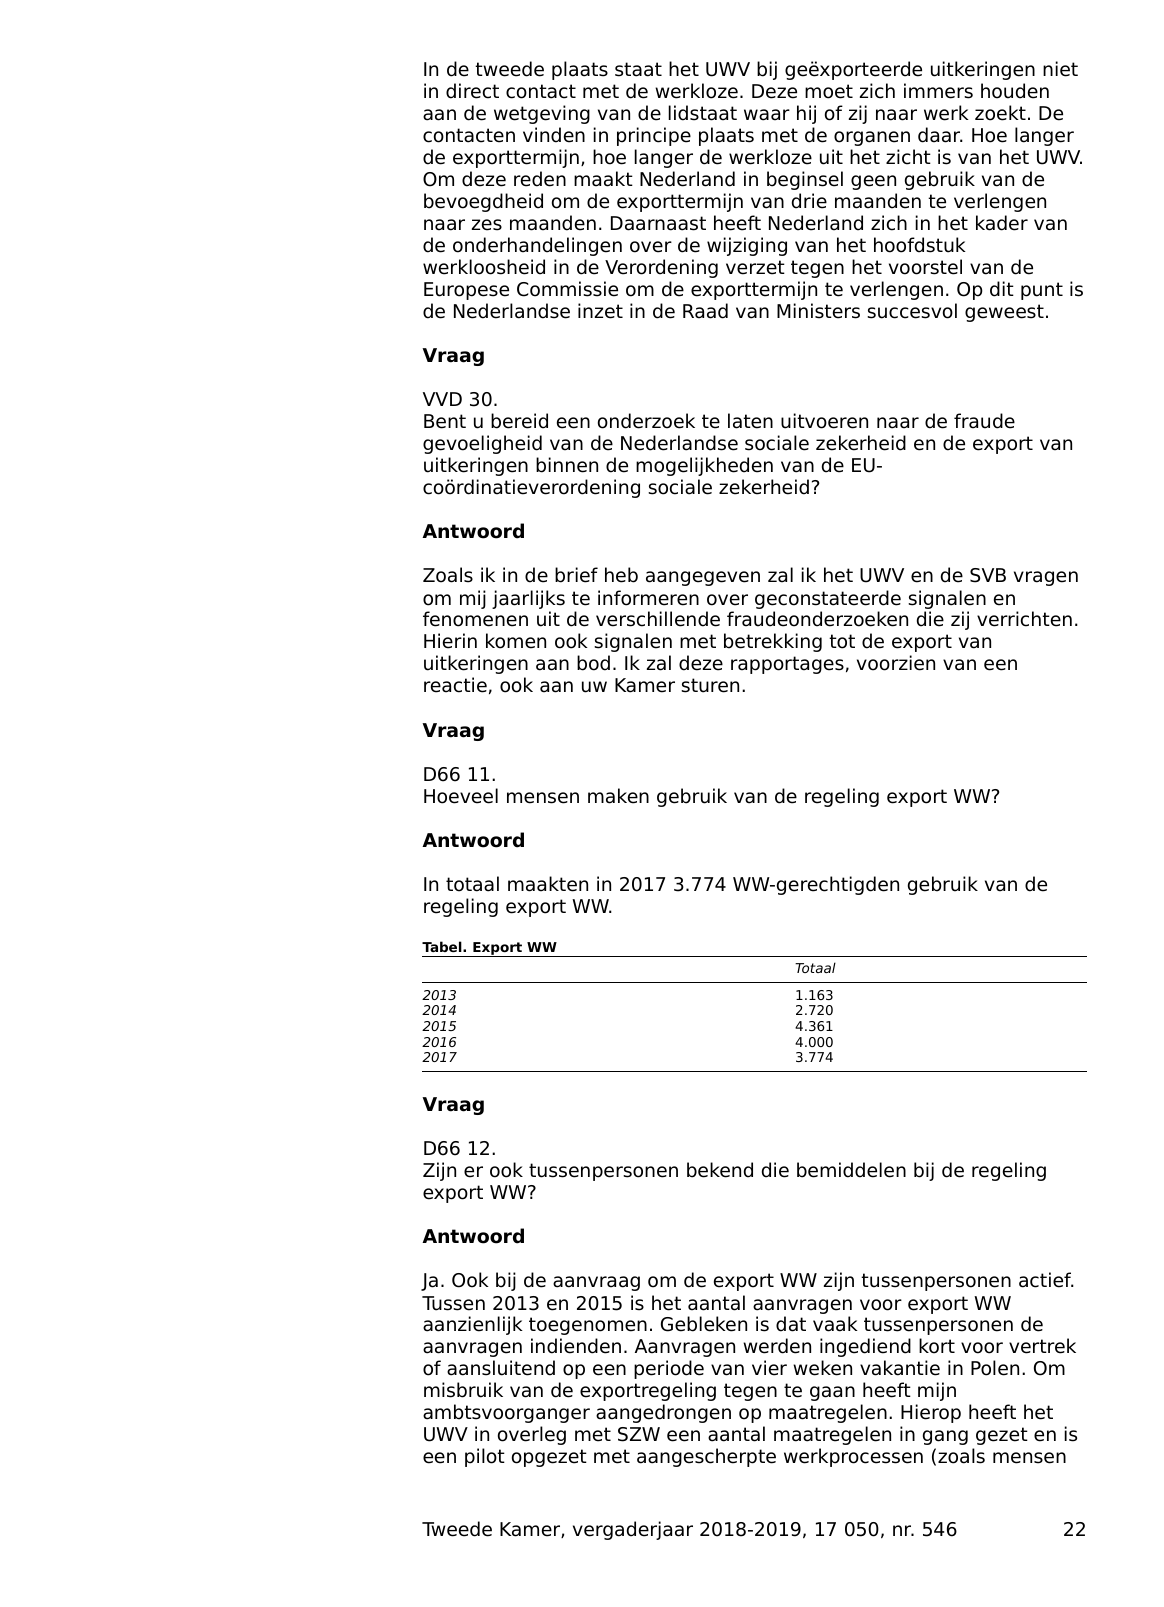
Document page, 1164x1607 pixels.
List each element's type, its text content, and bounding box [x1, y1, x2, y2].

table_cell 1.163 [789, 983, 1087, 1003]
table_header Tabel. Export WW [422, 940, 1087, 956]
table_cell 2014 [422, 1003, 789, 1019]
table_cell 2017 [422, 1050, 789, 1071]
text D66 12. [422, 1138, 1087, 1160]
subtitle Antwoord [422, 1226, 1087, 1248]
table_cell 4.000 [789, 1035, 1087, 1050]
subtitle Antwoord [422, 521, 1087, 543]
text Zijn er ook tussenpersonen bekend die bemiddelen bij de regeling export WW? [422, 1160, 1087, 1204]
table_cell Totaal [789, 957, 1087, 982]
text In totaal maakten in 2017 3.774 WW-gerechtigden gebruik van de regeling export WW. [422, 874, 1087, 918]
table_cell 4.361 [789, 1019, 1087, 1034]
subtitle Vraag [422, 1094, 1087, 1116]
text Zoals ik in de brief heb aangegeven zal ik het UWV en de SVB vragen om mij jaarlijks te informeren over geconstateerde signalen en fenomenen uit de verschillende fraudeonderzoeken die zij verrichten. Hierin komen ook signalen met betrekking tot de export van uitkeringen aan bod. Ik zal deze rapportages, voorzien van een reactie, ook aan uw Kamer sturen. [422, 565, 1087, 697]
table_cell 2015 [422, 1019, 789, 1034]
subtitle Antwoord [422, 830, 1087, 852]
subtitle Vraag [422, 719, 1087, 741]
table_cell 2.720 [789, 1003, 1087, 1019]
text VVD 30. [422, 389, 1087, 411]
table_cell [422, 957, 789, 982]
subtitle Vraag [422, 345, 1087, 367]
text Bent u bereid een onderzoek te laten uitvoeren naar de fraude gevoeligheid van de Nederlandse sociale zekerheid en de export van uitkeringen binnen de mogelijkheden van de EU-coördinatieverordening sociale zekerheid? [422, 411, 1087, 499]
table_cell 3.774 [789, 1050, 1087, 1071]
table_cell 2016 [422, 1035, 789, 1050]
table_cell 2013 [422, 983, 789, 1003]
text Ja. Ook bij de aanvraag om de export WW zijn tussenpersonen actief. Tussen 2013 en 2015 is het aantal aanvragen voor export WW aanzienlijk toegenomen. Gebleken is dat vaak tussenpersonen de aanvragen indienden. Aanvragen werden ingediend kort voor vertrek of aansluitend op een periode van vier weken vakantie in Polen. Om misbruik van de exportregeling tegen te gaan heeft mijn ambtsvoorganger aangedrongen op maatregelen. Hierop heeft het UWV in overleg met SZW een aantal maatregelen in gang gezet en is een pilot opgezet met aangescherpte werkprocessen (zoals mensen [422, 1270, 1087, 1468]
text In de tweede plaats staat het UWV bij geëxporteerde uitkeringen niet in direct contact met de werkloze. Deze moet zich immers houden aan de wetgeving van de lidstaat waar hij of zij naar werk zoekt. De contacten vinden in principe plaats met de organen daar. Hoe langer de exporttermijn, hoe langer de werkloze uit het zicht is van het UWV. Om deze reden maakt Nederland in beginsel geen gebruik van de bevoegdheid om de exporttermijn van drie maanden te verlengen naar zes maanden. Daarnaast heeft Nederland zich in het kader van de onderhandelingen over de wijziging van het hoofdstuk werkloosheid in de Verordening verzet tegen het voorstel van de Europese Commissie om de exporttermijn te verlengen. Op dit punt is de Nederlandse inzet in de Raad van Ministers succesvol geweest. [422, 59, 1087, 323]
text Hoeveel mensen maken gebruik van de regeling export WW? [422, 786, 1087, 808]
text D66 11. [422, 764, 1087, 786]
